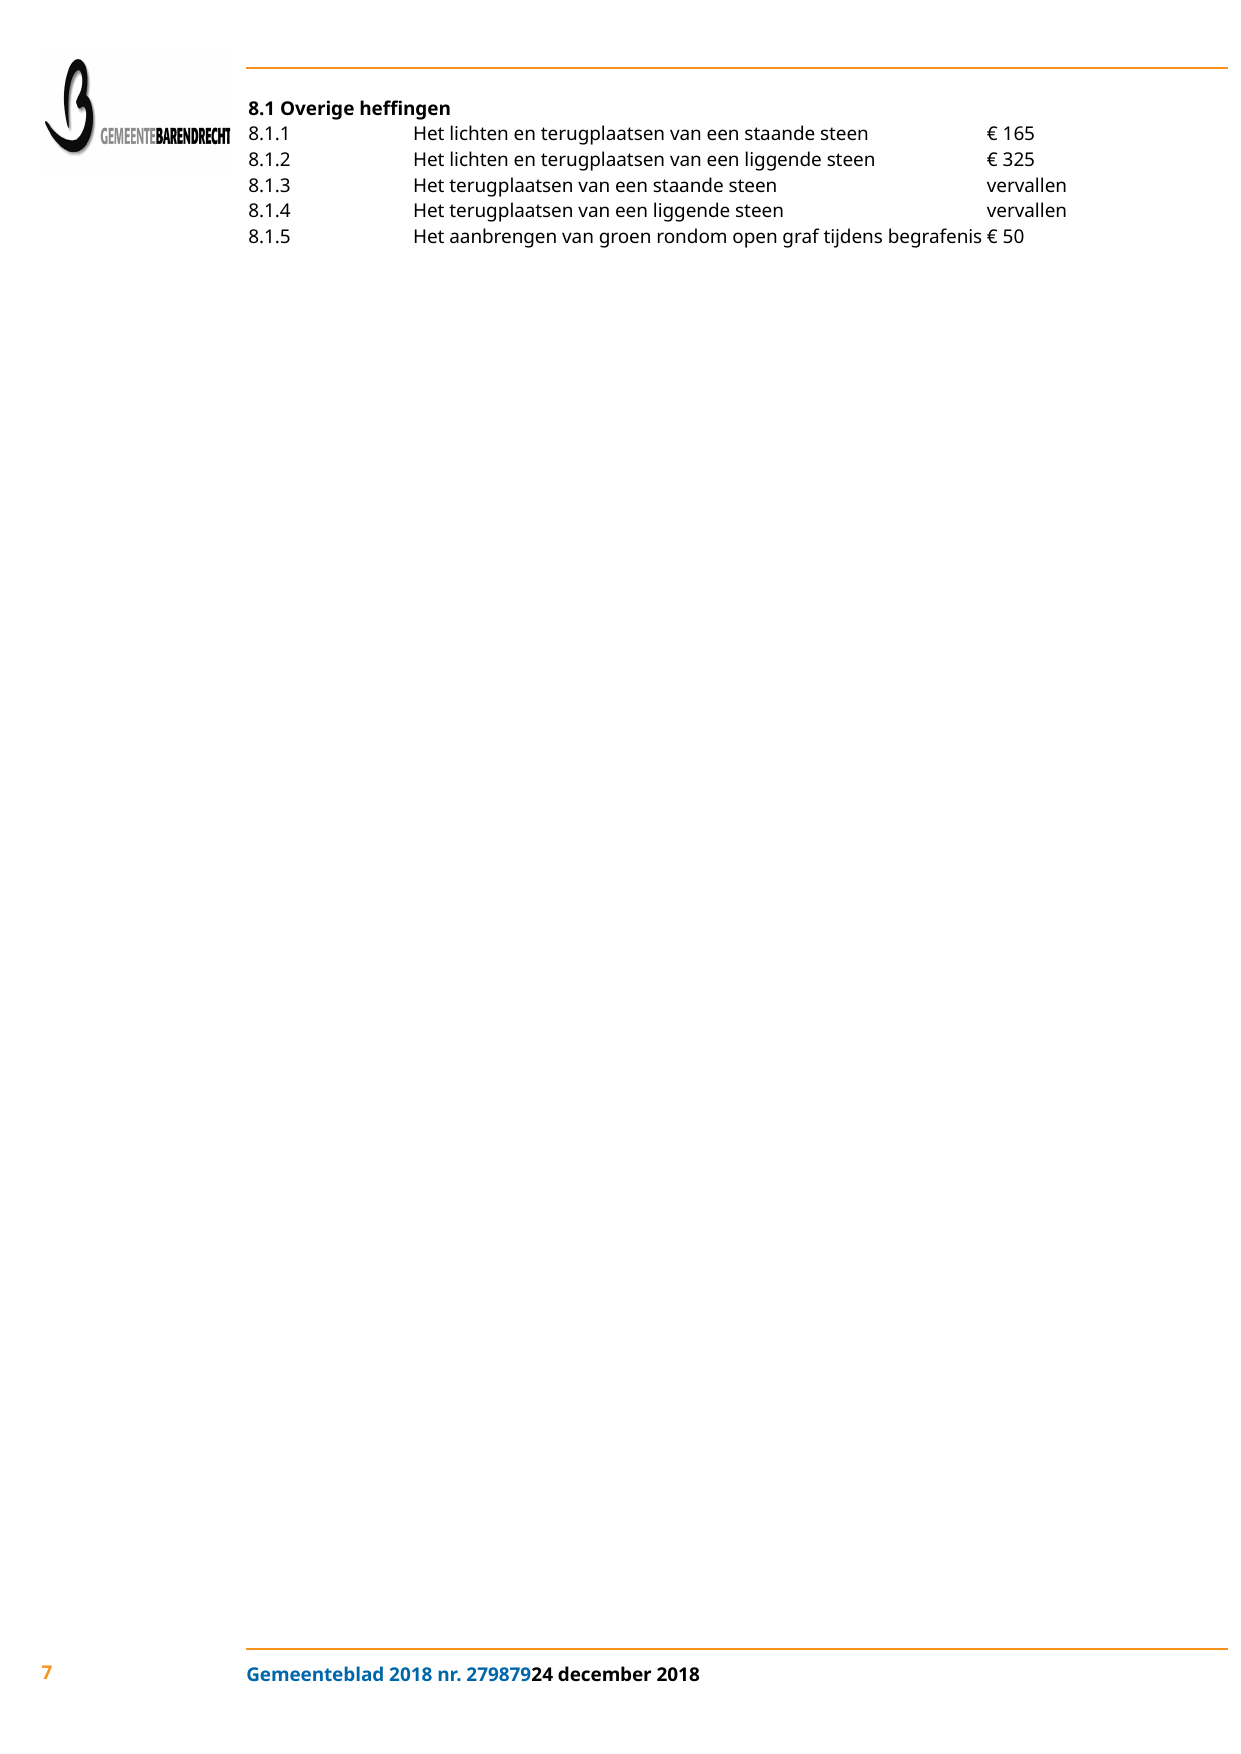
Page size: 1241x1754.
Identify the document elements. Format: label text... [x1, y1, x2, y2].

table_cell 8.1.3 [248, 172, 413, 198]
table_cell 8.1.4 [248, 198, 413, 223]
table_cell € 165 [987, 121, 1152, 146]
table_cell Het aanbrengen van groen rondom open graf tijdens begrafenis [413, 224, 987, 249]
table_cell 8.1.5 [248, 224, 413, 249]
table_cell Het terugplaatsen van een liggende steen [413, 198, 987, 223]
table_cell Het terugplaatsen van een staande steen [413, 172, 987, 198]
table_header 8.1 Overige heffingen [248, 95, 1152, 121]
table_cell vervallen [987, 172, 1152, 198]
picture [41, 47, 231, 172]
table_cell 8.1.2 [248, 146, 413, 172]
table_cell € 325 [987, 146, 1152, 172]
table_cell 8.1.1 [248, 121, 413, 146]
table_cell € 50 [987, 224, 1152, 249]
table_cell Het lichten en terugplaatsen van een staande steen [413, 121, 987, 146]
table_cell vervallen [987, 198, 1152, 223]
table_cell Het lichten en terugplaatsen van een liggende steen [413, 146, 987, 172]
